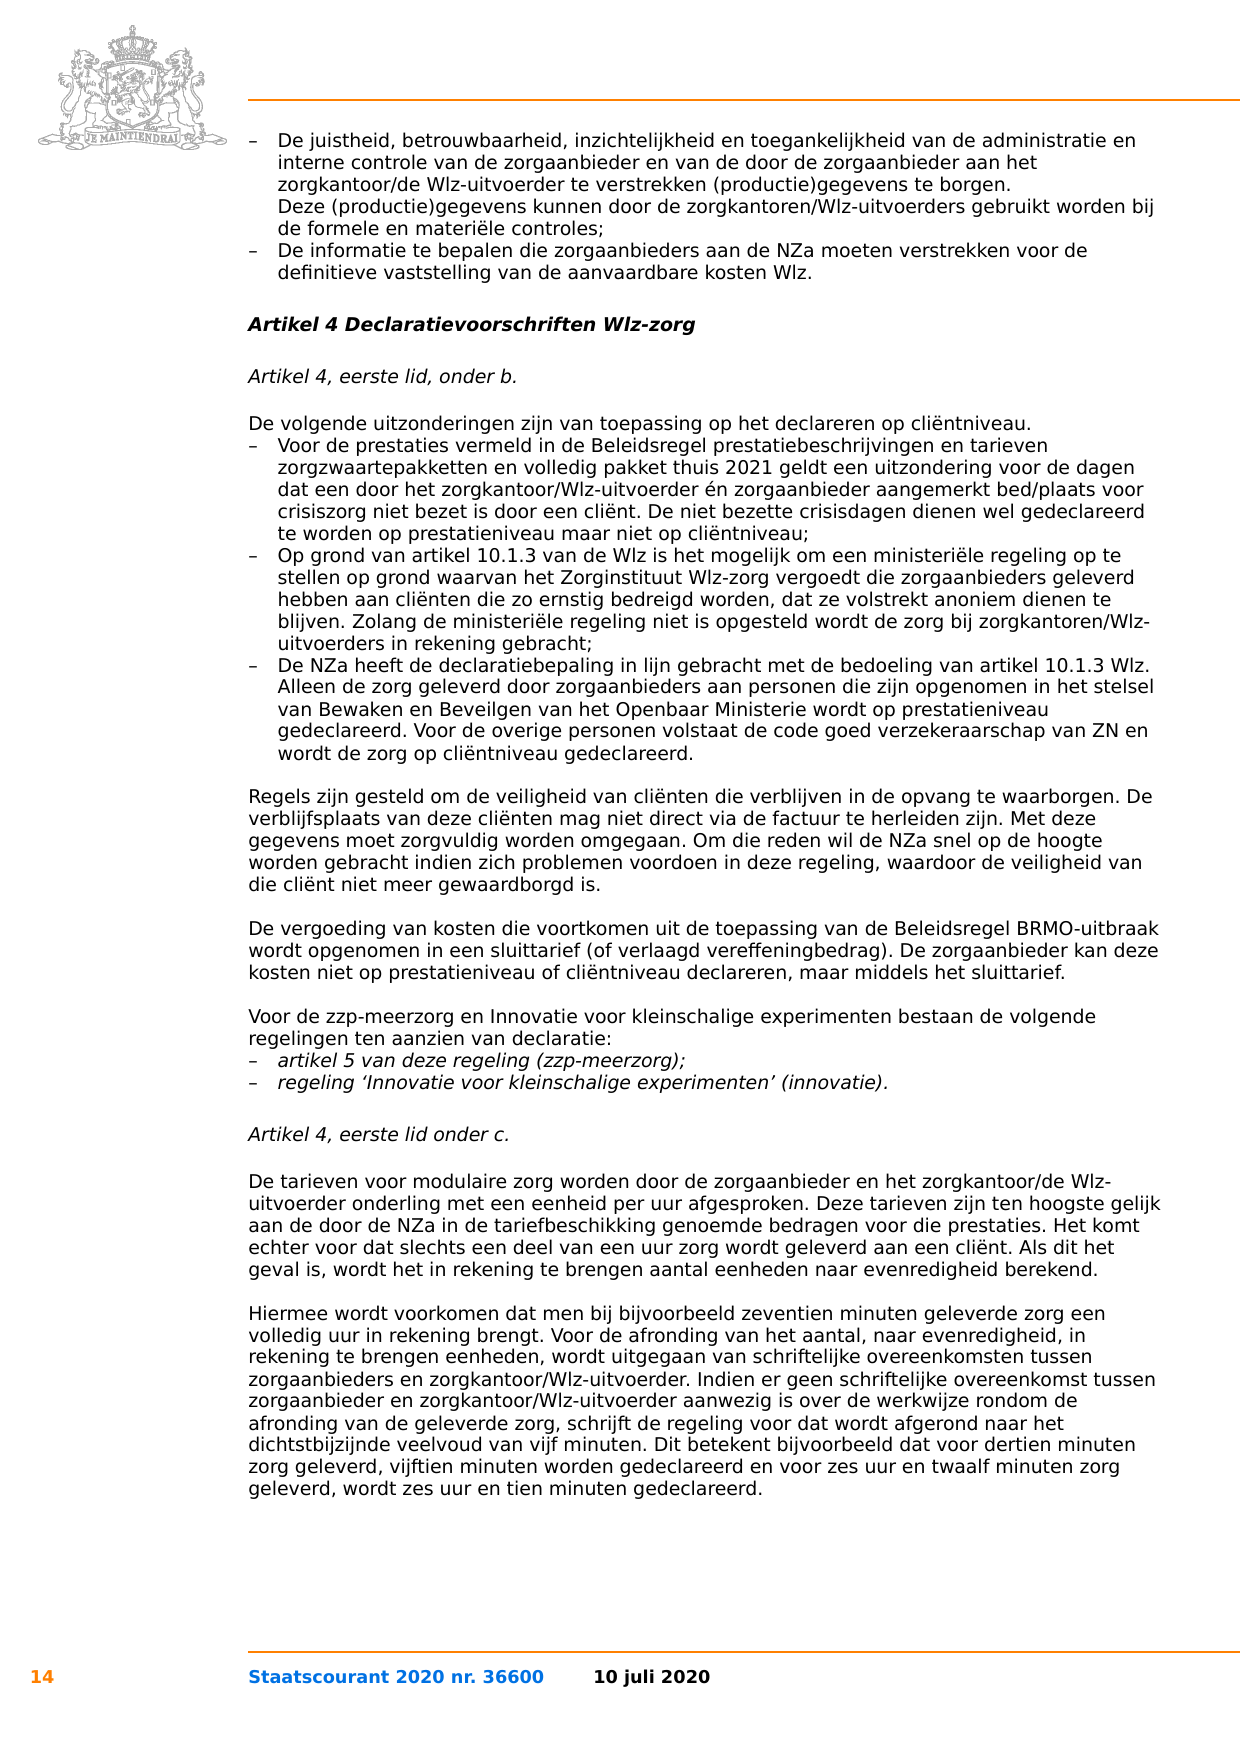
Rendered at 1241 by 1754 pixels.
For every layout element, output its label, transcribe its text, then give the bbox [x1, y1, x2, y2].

text – De NZa heeft de declaratiebepaling in lijn gebracht met de bedoeling van artikel 10.1.3 Wlz. Alleen de zorg geleverd door zorgaanbieders aan personen die zijn opgenomen in het stelsel van Bewaken en Beveilgen van het Openbaar Ministerie wordt op prestatieniveau gedeclareerd. Voor de overige personen volstaat de code goed verzekeraarschap van ZN en wordt de zorg op cliëntniveau gedeclareerd. [248, 654, 1163, 764]
text – regeling ‘Innovatie voor kleinschalige experimenten’ (innovatie). [248, 1072, 1163, 1094]
text – De informatie te bepalen die zorgaanbieders aan de NZa moeten verstrekken voor de definitieve vaststelling van de aanvaardbare kosten Wlz. [248, 240, 1163, 284]
text – De juistheid, betrouwbaarheid, inzichtelijkheid en toegankelijkheid van de administratie en interne controle van de zorgaanbieder en van de door de zorgaanbieder aan het zorgkantoor/de Wlz-uitvoerder te verstrekken (productie)gegevens te borgen. [248, 130, 1163, 196]
text De volgende uitzonderingen zijn van toepassing op het declareren op cliëntniveau. [248, 413, 1163, 435]
text – artikel 5 van deze regeling (zzp-meerzorg); [248, 1050, 1163, 1072]
text – Op grond van artikel 10.1.3 van de Wlz is het mogelijk om een ministeriële regeling op te stellen op grond waarvan het Zorginstituut Wlz-zorg vergoedt die zorgaanbieders geleverd hebben aan cliënten die zo ernstig bedreigd worden, dat ze volstrekt anoniem dienen te blijven. Zolang de ministeriële regeling niet is opgesteld wordt de zorg bij zorgkantoren/Wlz-uitvoerders in rekening gebracht; [248, 544, 1163, 654]
text Regels zijn gesteld om de veiligheid van cliënten die verblijven in de opvang te waarborgen. De verblijfsplaats van deze cliënten mag niet direct via de factuur te herleiden zijn. Met deze gegevens moet zorgvuldig worden omgegaan. Om die reden wil de NZa snel op de hoogte worden gebracht indien zich problemen voordoen in deze regeling, waardoor de veiligheid van die cliënt niet meer gewaardborgd is. [248, 786, 1163, 896]
subtitle Artikel 4, eerste lid, onder b. [248, 366, 1163, 388]
text De tarieven voor modulaire zorg worden door de zorgaanbieder en het zorgkantoor/de Wlz-uitvoerder onderling met een eenheid per uur afgesproken. Deze tarieven zijn ten hoogste gelijk aan de door de NZa in de tariefbeschikking genoemde bedragen voor die prestaties. Het komt echter voor dat slechts een deel van een uur zorg wordt geleverd aan een cliënt. Als dit het geval is, wordt het in rekening te brengen aantal eenheden naar evenredigheid berekend. [248, 1171, 1163, 1281]
text Voor de zzp-meerzorg en Innovatie voor kleinschalige experimenten bestaan de volgende regelingen ten aanzien van declaratie: [248, 1006, 1163, 1050]
text Deze (productie)gegevens kunnen door de zorgkantoren/Wlz-uitvoerders gebruikt worden bij de formele en materiële controles; [277, 196, 1163, 240]
text – Voor de prestaties vermeld in de Beleidsregel prestatiebeschrijvingen en tarieven zorgzwaartepakketten en volledig pakket thuis 2021 geldt een uitzondering voor de dagen dat een door het zorgkantoor/Wlz-uitvoerder én zorgaanbieder aangemerkt bed/plaats voor crisiszorg niet bezet is door een cliënt. De niet bezette crisisdagen dienen wel gedeclareerd te worden op prestatieniveau maar niet op cliëntniveau; [248, 435, 1163, 544]
text Hiermee wordt voorkomen dat men bij bijvoorbeeld zeventien minuten geleverde zorg een volledig uur in rekening brengt. Voor de afronding van het aantal, naar evenredigheid, in rekening te brengen eenheden, wordt uitgegaan van schriftelijke overeenkomsten tussen zorgaanbieders en zorgkantoor/Wlz-uitvoerder. Indien er geen schriftelijke overeenkomst tussen zorgaanbieder en zorgkantoor/Wlz-uitvoerder aanwezig is over de werkwijze rondom de afronding van de geleverde zorg, schrijft de regeling voor dat wordt afgerond naar het dichtstbijzijnde veelvoud van vijf minuten. Dit betekent bijvoorbeeld dat voor dertien minuten zorg geleverd, vijftien minuten worden gedeclareerd en voor zes uur en twaalf minuten zorg geleverd, wordt zes uur en tien minuten gedeclareerd. [248, 1302, 1163, 1500]
text De vergoeding van kosten die voortkomen uit de toepassing van de Beleidsregel BRMO-uitbraak wordt opgenomen in een sluittarief (of verlaagd vereffeningbedrag). De zorgaanbieder kan deze kosten niet op prestatieniveau of cliëntniveau declareren, maar middels het sluittarief. [248, 918, 1163, 984]
picture [38, 25, 227, 150]
subtitle Artikel 4, eerste lid onder c. [248, 1124, 1163, 1146]
subtitle Artikel 4 Declaratievoorschriften Wlz-zorg [248, 314, 1163, 336]
